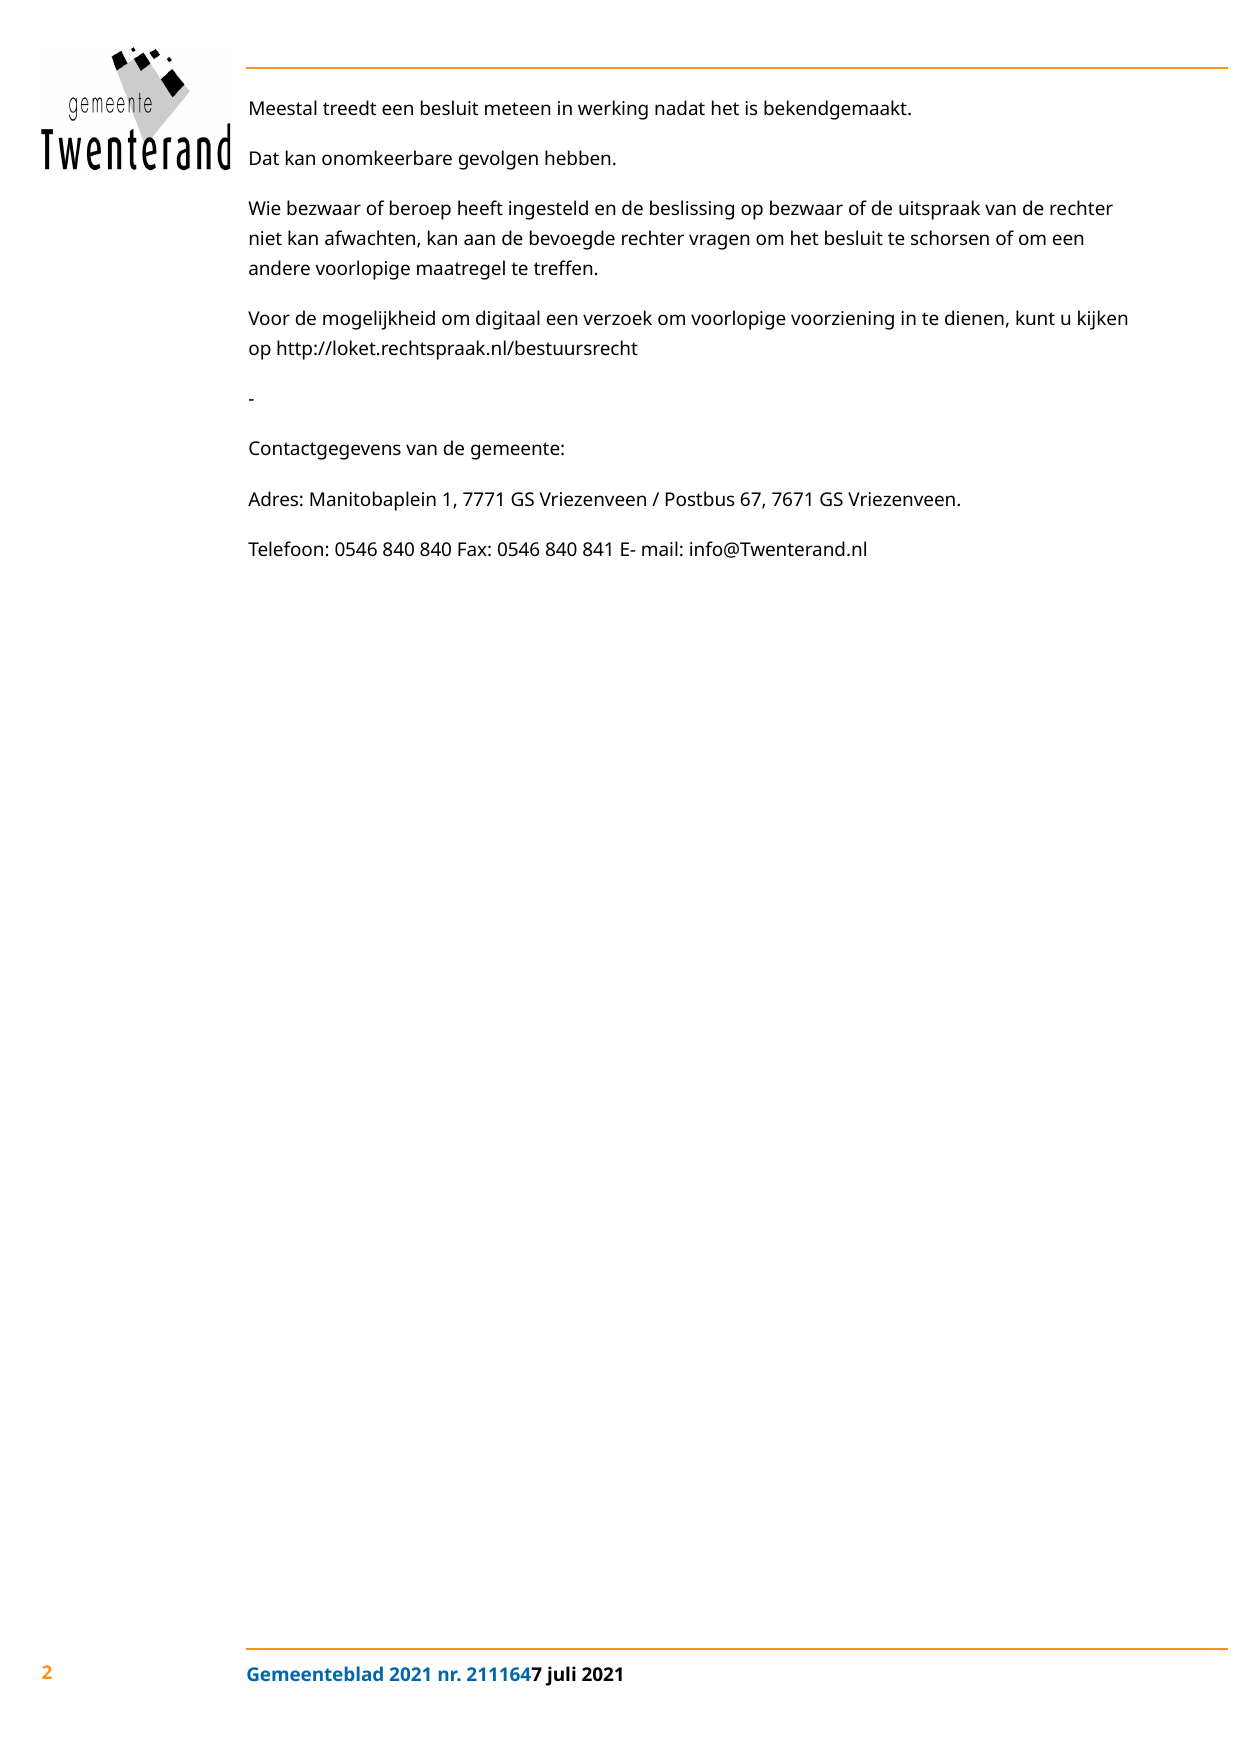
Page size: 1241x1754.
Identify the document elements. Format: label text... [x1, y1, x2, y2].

text Wie bezwaar of beroep heeft ingesteld en de beslissing op bezwaar of de uitspraak van de rechter niet kan afwachten, kan aan de bevoegde rechter vragen om het besluit te schorsen of om een andere voorlopige maatregel te treffen. [248, 196, 1152, 281]
text Meestal treedt een besluit meteen in werking nadat het is bekendgemaakt. [248, 95, 1152, 121]
text Telefoon: 0546 840 840 Fax: 0546 840 841 E- mail: info@Twenterand.nl [248, 536, 1152, 562]
picture [41, 47, 231, 172]
text Adres: Manitobaplein 1, 7771 GS Vriezenveen / Postbus 67, 7671 GS Vriezenveen. [248, 486, 1152, 512]
text Voor de mogelijkheid om digitaal een verzoek om voorlopige voorziening in te dienen, kunt u kijken op http://loket.rechtspraak.nl/bestuursrecht [248, 305, 1152, 361]
text Dat kan onomkeerbare gevolgen hebben. [248, 145, 1152, 171]
text Contactgegevens van de gemeente: [248, 436, 1152, 461]
text - [248, 385, 1152, 411]
